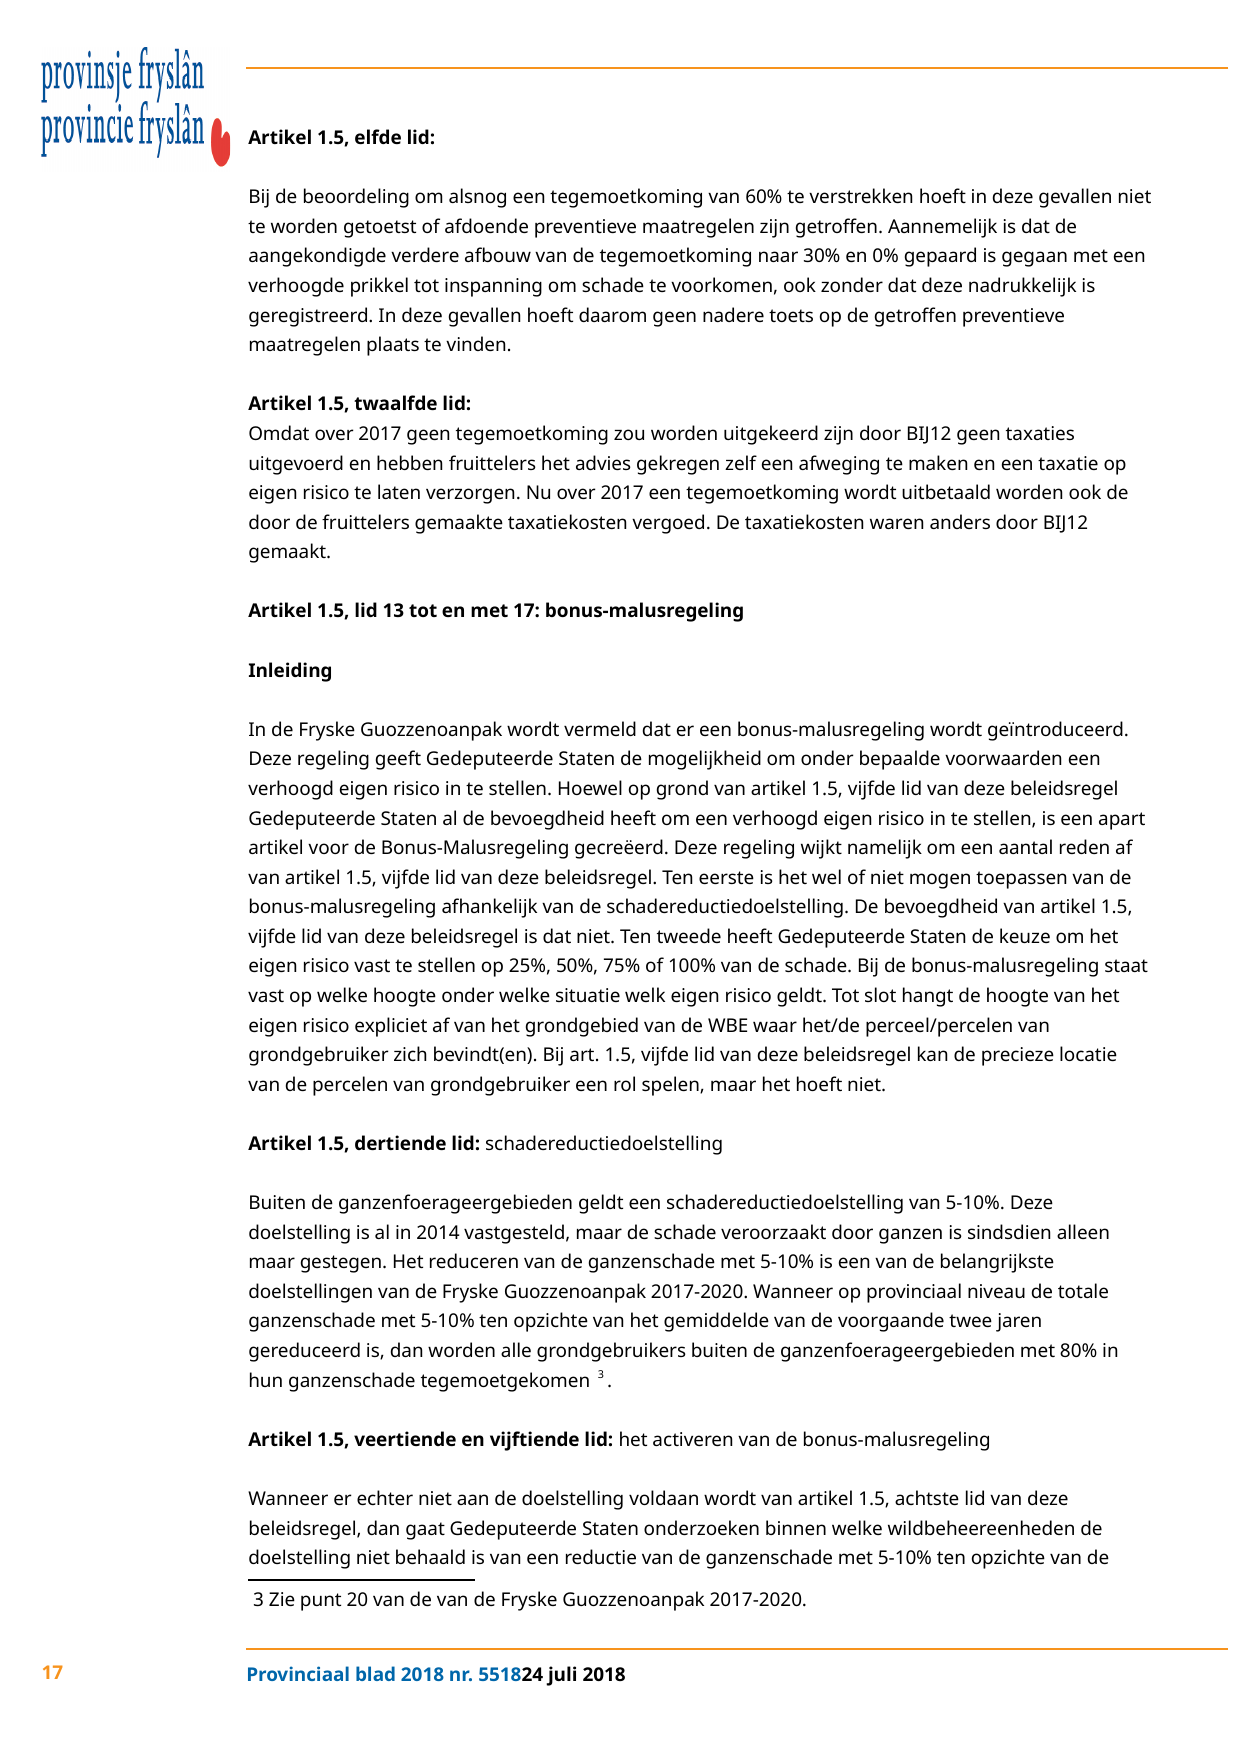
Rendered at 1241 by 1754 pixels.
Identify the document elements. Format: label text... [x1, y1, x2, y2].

text Bij de beoordeling om alsnog een tegemoetkoming van 60% te verstrekken hoeft in deze gevallen niet te worden getoetst of afdoende preventieve maatregelen zijn getroffen. Aannemelijk is dat de aangekondigde verdere afbouw van de tegemoetkoming naar 30% en 0% gepaard is gegaan met een verhoogde prikkel tot inspanning om schade te voorkomen, ook zonder dat deze nadrukkelijk is geregistreerd. In deze gevallen hoeft daarom geen nadere toets op de getroffen preventieve maatregelen plaats te vinden. [248, 183, 1152, 357]
text Wanneer er echter niet aan de doelstelling voldaan wordt van artikel 1.5, achtste lid van deze beleidsregel, dan gaat Gedeputeerde Staten onderzoeken binnen welke wildbeheereenheden de doelstelling niet behaald is van een reductie van de ganzenschade met 5-10% ten opzichte van de [248, 1485, 1152, 1570]
text In de Fryske Guozzenoanpak wordt vermeld dat er een bonus-malusregeling wordt geïntroduceerd. Deze regeling geeft Gedeputeerde Staten de mogelijkheid om onder bepaalde voorwaarden een verhoogd eigen risico in te stellen. Hoewel op grond van artikel 1.5, vijfde lid van deze beleidsregel Gedeputeerde Staten al de bevoegdheid heeft om een verhoogd eigen risico in te stellen, is een apart artikel voor de Bonus-Malusregeling gecreëerd. Deze regeling wijkt namelijk om een aantal reden af van artikel 1.5, vijfde lid van deze beleidsregel. Ten eerste is het wel of niet mogen toepassen van de bonus-malusregeling afhankelijk van de schadereductiedoelstelling. De bevoegdheid van artikel 1.5, vijfde lid van deze beleidsregel is dat niet. Ten tweede heeft Gedeputeerde Staten de keuze om het eigen risico vast te stellen op 25%, 50%, 75% of 100% van de schade. Bij de bonus-malusregeling staat vast op welke hoogte onder welke situatie welk eigen risico geldt. Tot slot hangt de hoogte van het eigen risico expliciet af van het grondgebied van de WBE waar het/de perceel/percelen van grondgebruiker zich bevindt(en). Bij art. 1.5, vijfde lid van deze beleidsregel kan de precieze locatie van de percelen van grondgebruiker een rol spelen, maar het hoeft niet. [248, 716, 1152, 1097]
text Artikel 1.5, dertiende lid: schadereductiedoelstelling [248, 1130, 1152, 1156]
text Artikel 1.5, veertiende en vijftiende lid: het activeren van de bonus-malusregeling [248, 1426, 1152, 1452]
text Inleiding [248, 657, 1152, 683]
text Buiten de ganzenfoerageergebieden geldt een schadereductiedoelstelling van 5-10%. Deze doelstelling is al in 2014 vastgesteld, maar de schade veroorzaakt door ganzen is sindsdien alleen maar gestegen. Het reduceren van de ganzenschade met 5-10% is een van de belangrijkste doelstellingen van de Fryske Guozzenoanpak 2017-2020. Wanneer op provinciaal niveau de totale ganzenschade met 5-10% ten opzichte van het gemiddelde van de voorgaande twee jaren gereduceerd is, dan worden alle grondgebruikers buiten de ganzenfoerageergebieden met 80% in hun ganzenschade tegemoetgekomen . [248, 1189, 1152, 1393]
text Omdat over 2017 geen tegemoetkoming zou worden uitgekeerd zijn door BIJ12 geen taxaties uitgevoerd en hebben fruittelers het advies gekregen zelf een afweging te maken en een taxatie op eigen risico te laten verzorgen. Nu over 2017 een tegemoetkoming wordt uitbetaald worden ook de door de fruittelers gemaakte taxatiekosten vergoed. De taxatiekosten waren anders door BIJ12 gemaakt. [248, 420, 1152, 564]
text Zie punt 20 van de van de Fryske Guozzenoanpak 2017-2020. [248, 1586, 1152, 1612]
text Artikel 1.5, elfde lid: [248, 124, 1152, 150]
text Artikel 1.5, lid 13 tot en met 17: bonus-malusregeling [248, 598, 1152, 623]
text Artikel 1.5, twaalfde lid: [248, 391, 1152, 416]
picture [41, 47, 231, 172]
